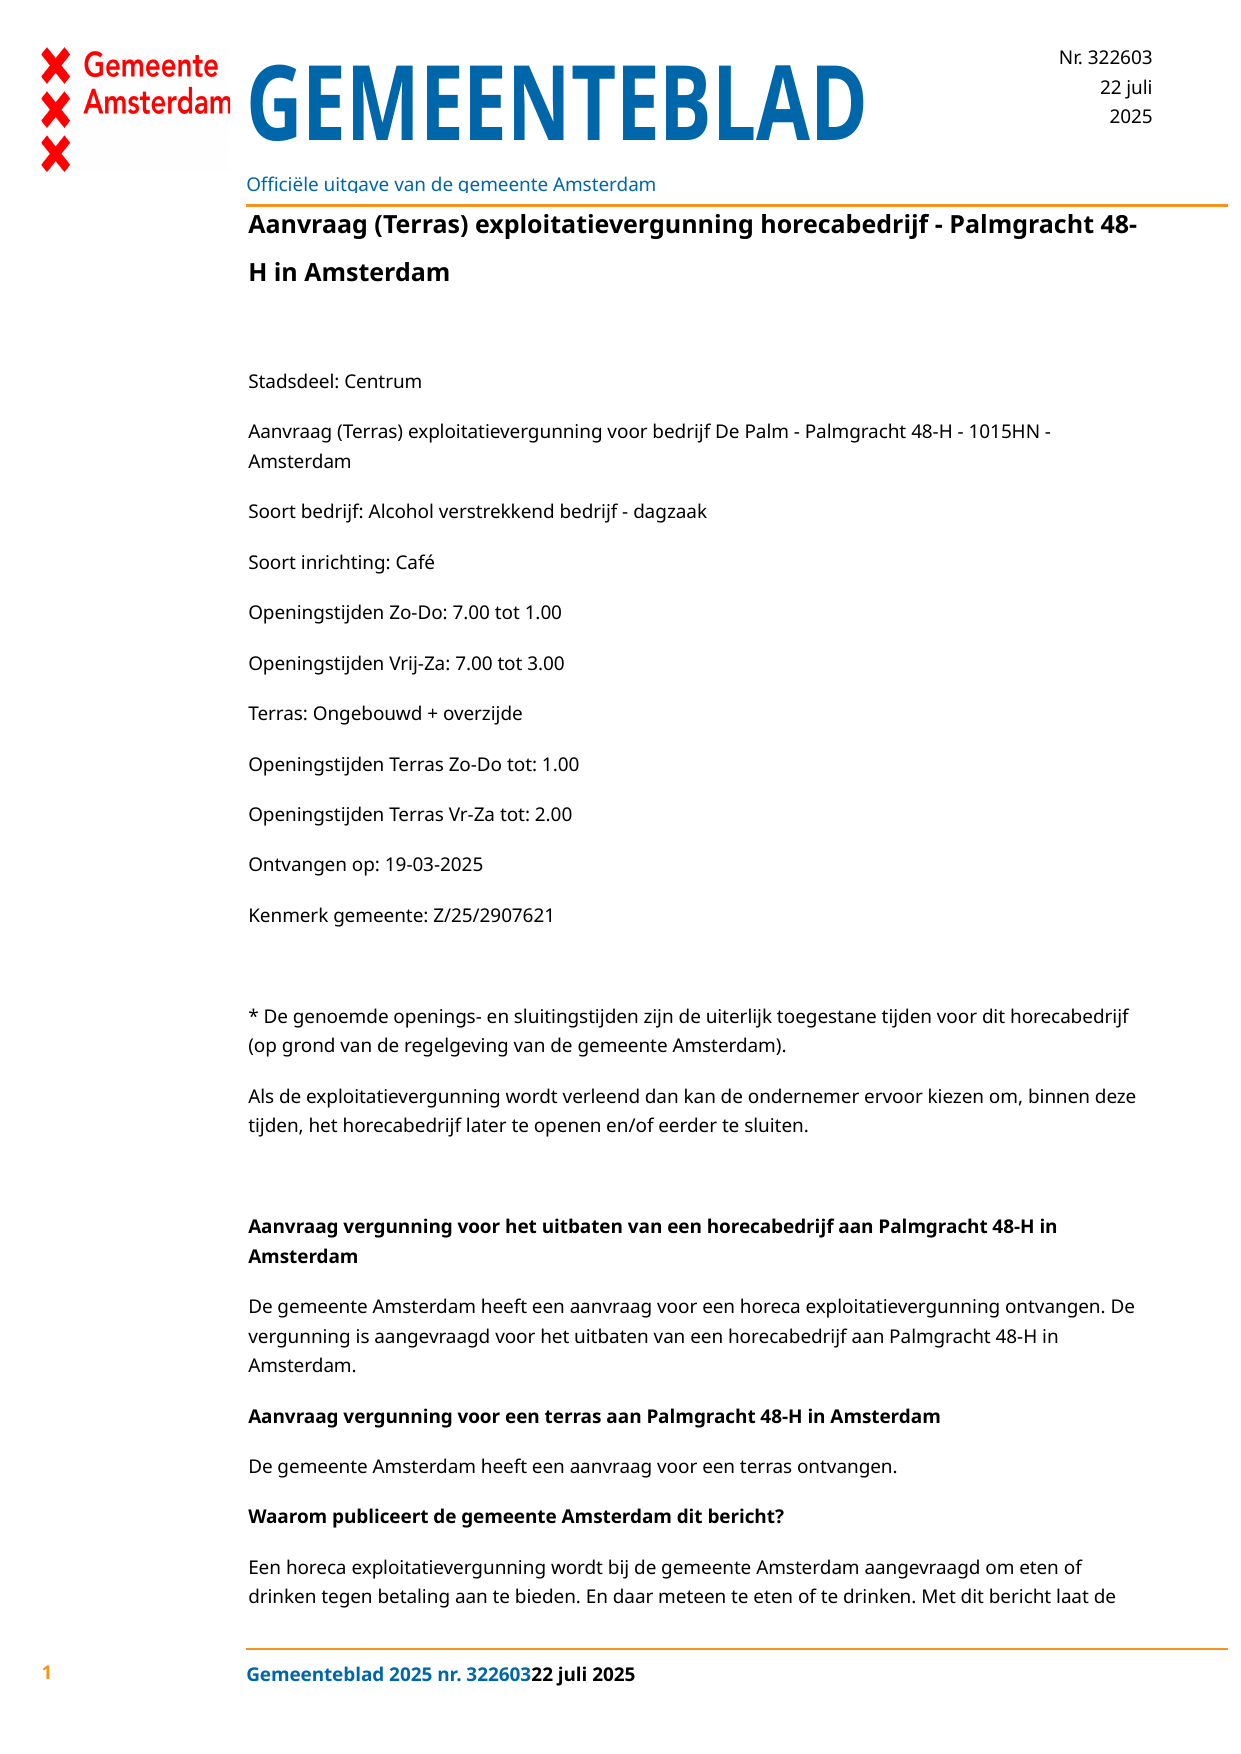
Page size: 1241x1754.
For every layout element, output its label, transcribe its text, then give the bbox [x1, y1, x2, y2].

text Aanvraag vergunning voor een terras aan Palmgracht 48-H in Amsterdam [248, 1403, 1152, 1429]
picture [41, 47, 231, 172]
text Aanvraag (Terras) exploitatievergunning voor bedrijf De Palm - Palmgracht 48-H - 1015HN - Amsterdam [248, 419, 1152, 474]
text Terras: Ongebouwd + overzijde [248, 700, 1152, 726]
text De gemeente Amsterdam heeft een aanvraag voor een terras ontvangen. [248, 1453, 1152, 1479]
text Openingstijden Zo-Do: 7.00 tot 1.00 [248, 599, 1152, 625]
text Kenmerk gemeente: Z/25/2907621 [248, 902, 1152, 928]
text * De genoemde openings- en sluitingstijden zijn de uiterlijk toegestane tijden voor dit horecabedrijf (op grond van de regelgeving van de gemeente Amsterdam). [248, 1003, 1152, 1058]
text Soort inrichting: Café [248, 549, 1152, 575]
text Een horeca exploitatievergunning wordt bij de gemeente Amsterdam aangevraagd om eten of drinken tegen betaling aan te bieden. En daar meteen te eten of te drinken. Met dit bericht laat de [248, 1554, 1152, 1609]
text Openingstijden Terras Vr-Za tot: 2.00 [248, 801, 1152, 827]
text Stadsdeel: Centrum [248, 368, 1152, 394]
text Ontvangen op: 19-03-2025 [248, 852, 1152, 877]
text Als de exploitatievergunning wordt verleend dan kan de ondernemer ervoor kiezen om, binnen deze tijden, het horecabedrijf later te openen en/of eerder te sluiten. [248, 1083, 1152, 1138]
text Aanvraag vergunning voor het uitbaten van een horecabedrijf aan Palmgracht 48-H in Amsterdam [248, 1213, 1152, 1269]
text Openingstijden Vrij-Za: 7.00 tot 3.00 [248, 650, 1152, 676]
text Openingstijden Terras Zo-Do tot: 1.00 [248, 751, 1152, 777]
text Soort bedrijf: Alcohol verstrekkend bedrijf - dagzaak [248, 499, 1152, 524]
text De gemeente Amsterdam heeft een aanvraag voor een horeca exploitatievergunning ontvangen. De vergunning is aangevraagd voor het uitbaten van een horecabedrijf aan Palmgracht 48-H in Amsterdam. [248, 1293, 1152, 1378]
text Aanvraag (Terras) exploitatievergunning horecabedrijf - Palmgracht 48-H in Amsterdam [248, 207, 1152, 288]
text Waarom publiceert de gemeente Amsterdam dit bericht? [248, 1504, 1152, 1529]
